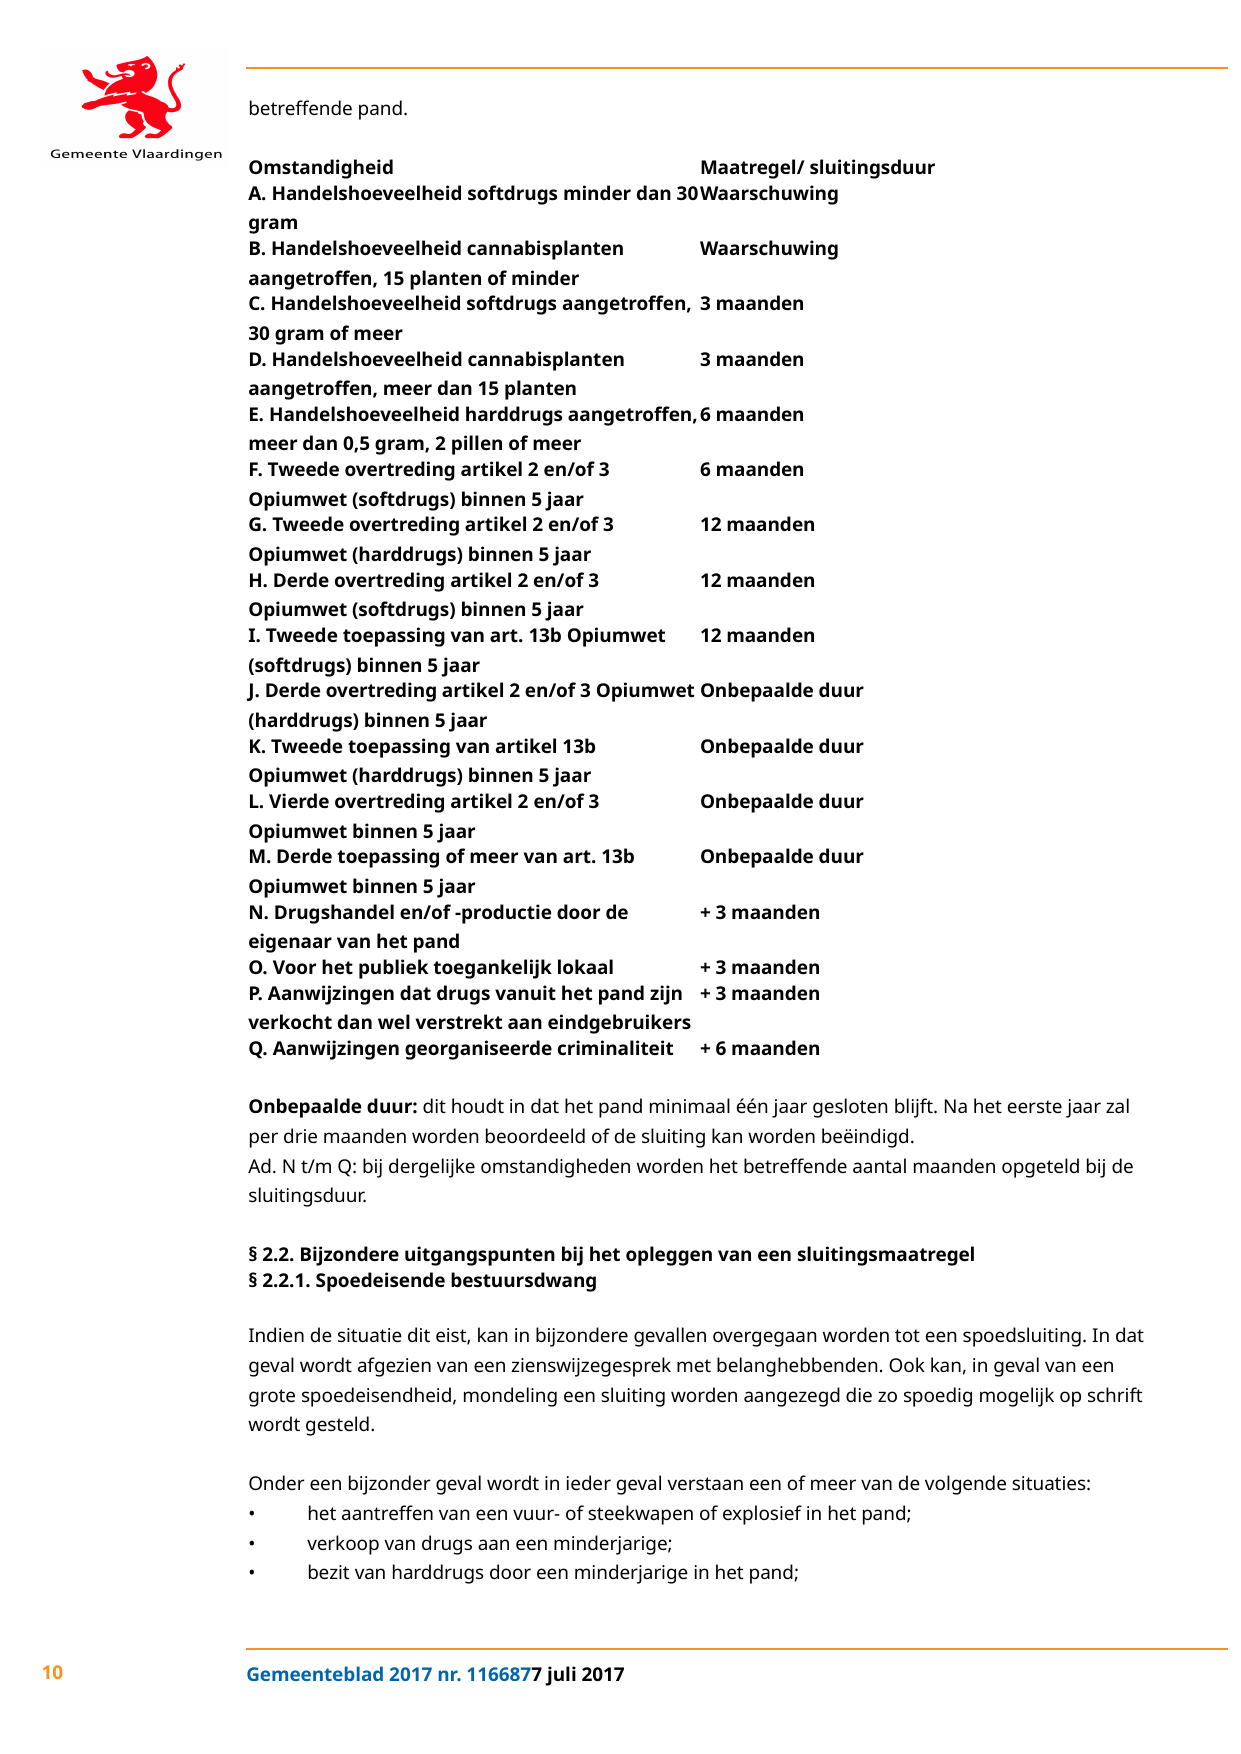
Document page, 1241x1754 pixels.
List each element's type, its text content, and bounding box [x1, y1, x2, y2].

table_cell B. Handelshoeveelheid cannabisplanten aangetroffen, 15 planten of minder [248, 235, 700, 290]
table_cell + 3 maanden [700, 954, 1152, 980]
table_cell C. Handelshoeveelheid softdrugs aangetroffen, 30 gram of meer [248, 290, 700, 346]
table_header Maatregel/ sluitingsduur [700, 154, 1152, 180]
table_cell I. Tweede toepassing van art. 13b Opiumwet (softdrugs) binnen 5 jaar [248, 622, 700, 678]
table_cell Waarschuwing [700, 235, 1152, 290]
text Indien de situatie dit eist, kan in bijzondere gevallen overgegaan worden tot een spoedsluiting. In dat geval wordt afgezien van een zienswijzegesprek met belanghebbenden. Ook kan, in geval van een grote spoedeisendheid, mondeling een sluiting worden aangezegd die zo spoedig mogelijk op schrift wordt gesteld. [248, 1323, 1152, 1437]
table_cell + 3 maanden [700, 980, 1152, 1035]
table_cell Onbepaalde duur [700, 788, 1152, 843]
table_cell J. Derde overtreding artikel 2 en/of 3 Opiumwet (harddrugs) binnen 5 jaar [248, 678, 700, 733]
table_cell N. Drugshandel en/of -productie door de eigenaar van het pand [248, 899, 700, 954]
text § 2.2.1. Spoedeisende bestuursdwang [248, 1267, 1152, 1293]
table_cell E. Handelshoeveelheid harddrugs aangetroffen, meer dan 0,5 gram, 2 pillen of meer [248, 401, 700, 456]
list bezit van harddrugs door een minderjarige in het pand; [248, 1559, 1152, 1585]
list het aantreffen van een vuur- of steekwapen of explosief in het pand; [248, 1500, 1152, 1526]
table_cell 3 maanden [700, 290, 1152, 346]
table_cell P. Aanwijzingen dat drugs vanuit het pand zijn verkocht dan wel verstrekt aan eindgebruikers [248, 980, 700, 1035]
table_cell H. Derde overtreding artikel 2 en/of 3 Opiumwet (softdrugs) binnen 5 jaar [248, 567, 700, 622]
table_cell Onbepaalde duur [700, 844, 1152, 899]
table_cell Q. Aanwijzingen georganiseerde criminaliteit [248, 1035, 700, 1061]
table_cell L. Vierde overtreding artikel 2 en/of 3 Opiumwet binnen 5 jaar [248, 788, 700, 843]
text Onbepaalde duur: dit houdt in dat het pand minimaal één jaar gesloten blijft. Na het eerste jaar zal per drie maanden worden beoordeeld of de sluiting kan worden beëindigd. [248, 1094, 1152, 1149]
table_cell Waarschuwing [700, 180, 1152, 235]
table_cell 6 maanden [700, 456, 1152, 512]
text Ad. N t/m Q: bij dergelijke omstandigheden worden het betreffende aantal maanden opgeteld bij de sluitingsduur. [248, 1153, 1152, 1208]
table_cell 6 maanden [700, 401, 1152, 456]
table_cell Onbepaalde duur [700, 678, 1152, 733]
text Onder een bijzonder geval wordt in ieder geval verstaan een of meer van de volgende situaties: [248, 1471, 1152, 1496]
list verkoop van drugs aan een minderjarige; [248, 1530, 1152, 1556]
table_header Omstandigheid [248, 154, 700, 180]
text betreffende pand. [248, 95, 1152, 121]
table_cell Onbepaalde duur [700, 733, 1152, 788]
table_cell 12 maanden [700, 622, 1152, 678]
table_cell K. Tweede toepassing van artikel 13b Opiumwet (harddrugs) binnen 5 jaar [248, 733, 700, 788]
picture [41, 47, 231, 172]
table_cell G. Tweede overtreding artikel 2 en/of 3 Opiumwet (harddrugs) binnen 5 jaar [248, 512, 700, 567]
table_cell 3 maanden [700, 346, 1152, 401]
table_cell + 6 maanden [700, 1035, 1152, 1061]
table_cell 12 maanden [700, 512, 1152, 567]
text § 2.2. Bijzondere uitgangspunten bij het opleggen van een sluitingsmaatregel [248, 1242, 1152, 1267]
table_cell 12 maanden [700, 567, 1152, 622]
table_cell A. Handelshoeveelheid softdrugs minder dan 30 gram [248, 180, 700, 235]
table_cell O. Voor het publiek toegankelijk lokaal [248, 954, 700, 980]
table_cell + 3 maanden [700, 899, 1152, 954]
table_cell D. Handelshoeveelheid cannabisplanten aangetroffen, meer dan 15 planten [248, 346, 700, 401]
table_cell M. Derde toepassing of meer van art. 13b Opiumwet binnen 5 jaar [248, 844, 700, 899]
table_cell F. Tweede overtreding artikel 2 en/of 3 Opiumwet (softdrugs) binnen 5 jaar [248, 456, 700, 512]
